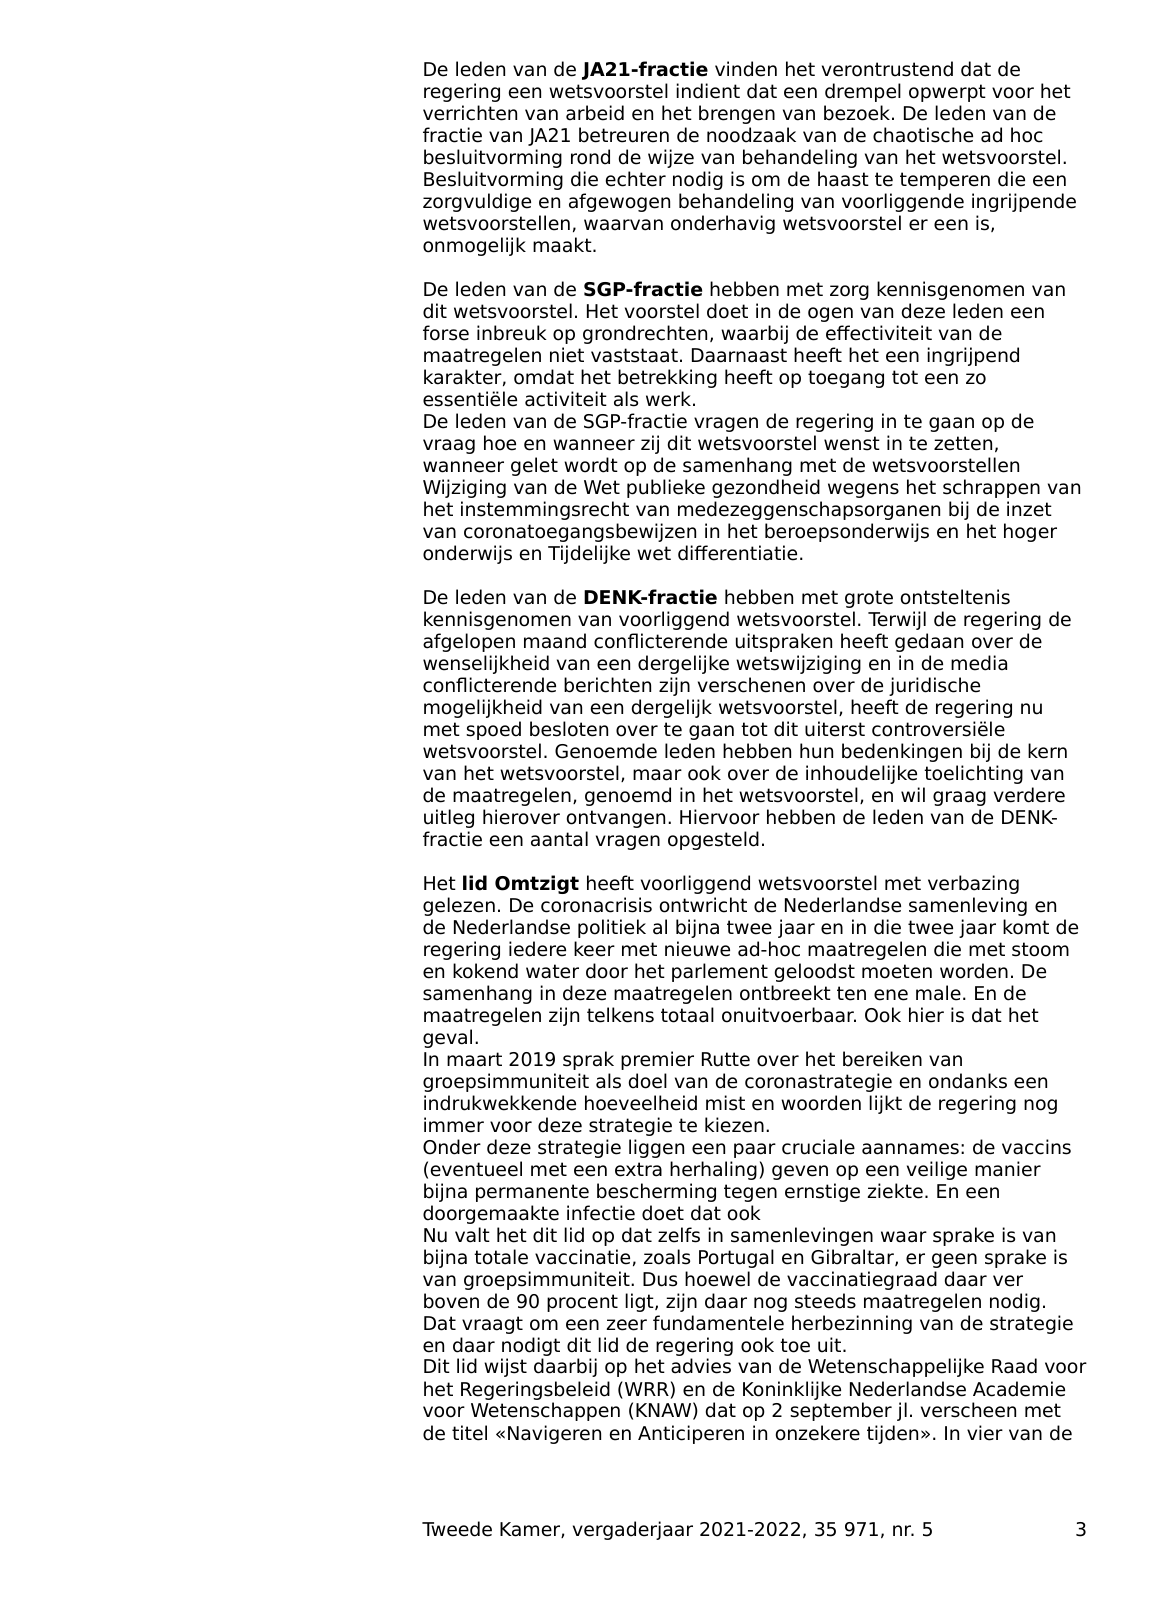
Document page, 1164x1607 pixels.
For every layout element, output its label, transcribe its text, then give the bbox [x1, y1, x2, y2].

text De leden van de SGP-fractie vragen de regering in te gaan op de vraag hoe en wanneer zij dit wetsvoorstel wenst in te zetten, wanneer gelet wordt op de samenhang met de wetsvoorstellen Wijziging van de Wet publieke gezondheid wegens het schrappen van het instemmingsrecht van medezeggenschapsorganen bij de inzet van coronatoegangsbewijzen in het beroepsonderwijs en het hoger onderwijs en Tijdelijke wet differentiatie. [422, 411, 1087, 565]
text De leden van de DENK-fractie hebben met grote ontsteltenis kennisgenomen van voorliggend wetsvoorstel. Terwijl de regering de afgelopen maand conflicterende uitspraken heeft gedaan over de wenselijkheid van een dergelijke wetswijziging en in de media conflicterende berichten zijn verschenen over de juridische mogelijkheid van een dergelijk wetsvoorstel, heeft de regering nu met spoed besloten over te gaan tot dit uiterst controversiële wetsvoorstel. Genoemde leden hebben hun bedenkingen bij de kern van het wetsvoorstel, maar ook over de inhoudelijke toelichting van de maatregelen, genoemd in het wetsvoorstel, en wil graag verdere uitleg hierover ontvangen. Hiervoor hebben de leden van de DENK-fractie een aantal vragen opgesteld. [422, 587, 1087, 851]
text In maart 2019 sprak premier Rutte over het bereiken van groepsimmuniteit als doel van de coronastrategie en ondanks een indrukwekkende hoeveelheid mist en woorden lijkt de regering nog immer voor deze strategie te kiezen. [422, 1049, 1087, 1137]
text Dit lid wijst daarbij op het advies van de Wetenschappelijke Raad voor het Regeringsbeleid (WRR) en de Koninklijke Nederlandse Academie voor Wetenschappen (KNAW) dat op 2 september jl. verscheen met de titel «Navigeren en Anticiperen in onzekere tijden». In vier van de [422, 1356, 1087, 1444]
text Nu valt het dit lid op dat zelfs in samenlevingen waar sprake is van bijna totale vaccinatie, zoals Portugal en Gibraltar, er geen sprake is van groepsimmuniteit. Dus hoewel de vaccinatiegraad daar ver boven de 90 procent ligt, zijn daar nog steeds maatregelen nodig. [422, 1224, 1087, 1312]
text De leden van de SGP-fractie hebben met zorg kennisgenomen van dit wetsvoorstel. Het voorstel doet in de ogen van deze leden een forse inbreuk op grondrechten, waarbij de effectiviteit van de maatregelen niet vaststaat. Daarnaast heeft het een ingrijpend karakter, omdat het betrekking heeft op toegang tot een zo essentiële activiteit als werk. [422, 279, 1087, 411]
text Onder deze strategie liggen een paar cruciale aannames: de vaccins (eventueel met een extra herhaling) geven op een veilige manier bijna permanente bescherming tegen ernstige ziekte. En een doorgemaakte infectie doet dat ook [422, 1137, 1087, 1224]
text Het lid Omtzigt heeft voorliggend wetsvoorstel met verbazing gelezen. De coronacrisis ontwricht de Nederlandse samenleving en de Nederlandse politiek al bijna twee jaar en in die twee jaar komt de regering iedere keer met nieuwe ad-hoc maatregelen die met stoom en kokend water door het parlement geloodst moeten worden. De samenhang in deze maatregelen ontbreekt ten ene male. En de maatregelen zijn telkens totaal onuitvoerbaar. Ook hier is dat het geval. [422, 873, 1087, 1049]
text Dat vraagt om een zeer fundamentele herbezinning van de strategie en daar nodigt dit lid de regering ook toe uit. [422, 1312, 1087, 1356]
text De leden van de JA21-fractie vinden het verontrustend dat de regering een wetsvoorstel indient dat een drempel opwerpt voor het verrichten van arbeid en het brengen van bezoek. De leden van de fractie van JA21 betreuren de noodzaak van de chaotische ad hoc besluitvorming rond de wijze van behandeling van het wetsvoorstel. Besluitvorming die echter nodig is om de haast te temperen die een zorgvuldige en afgewogen behandeling van voorliggende ingrijpende wetsvoorstellen, waarvan onderhavig wetsvoorstel er een is, onmogelijk maakt. [422, 59, 1087, 257]
